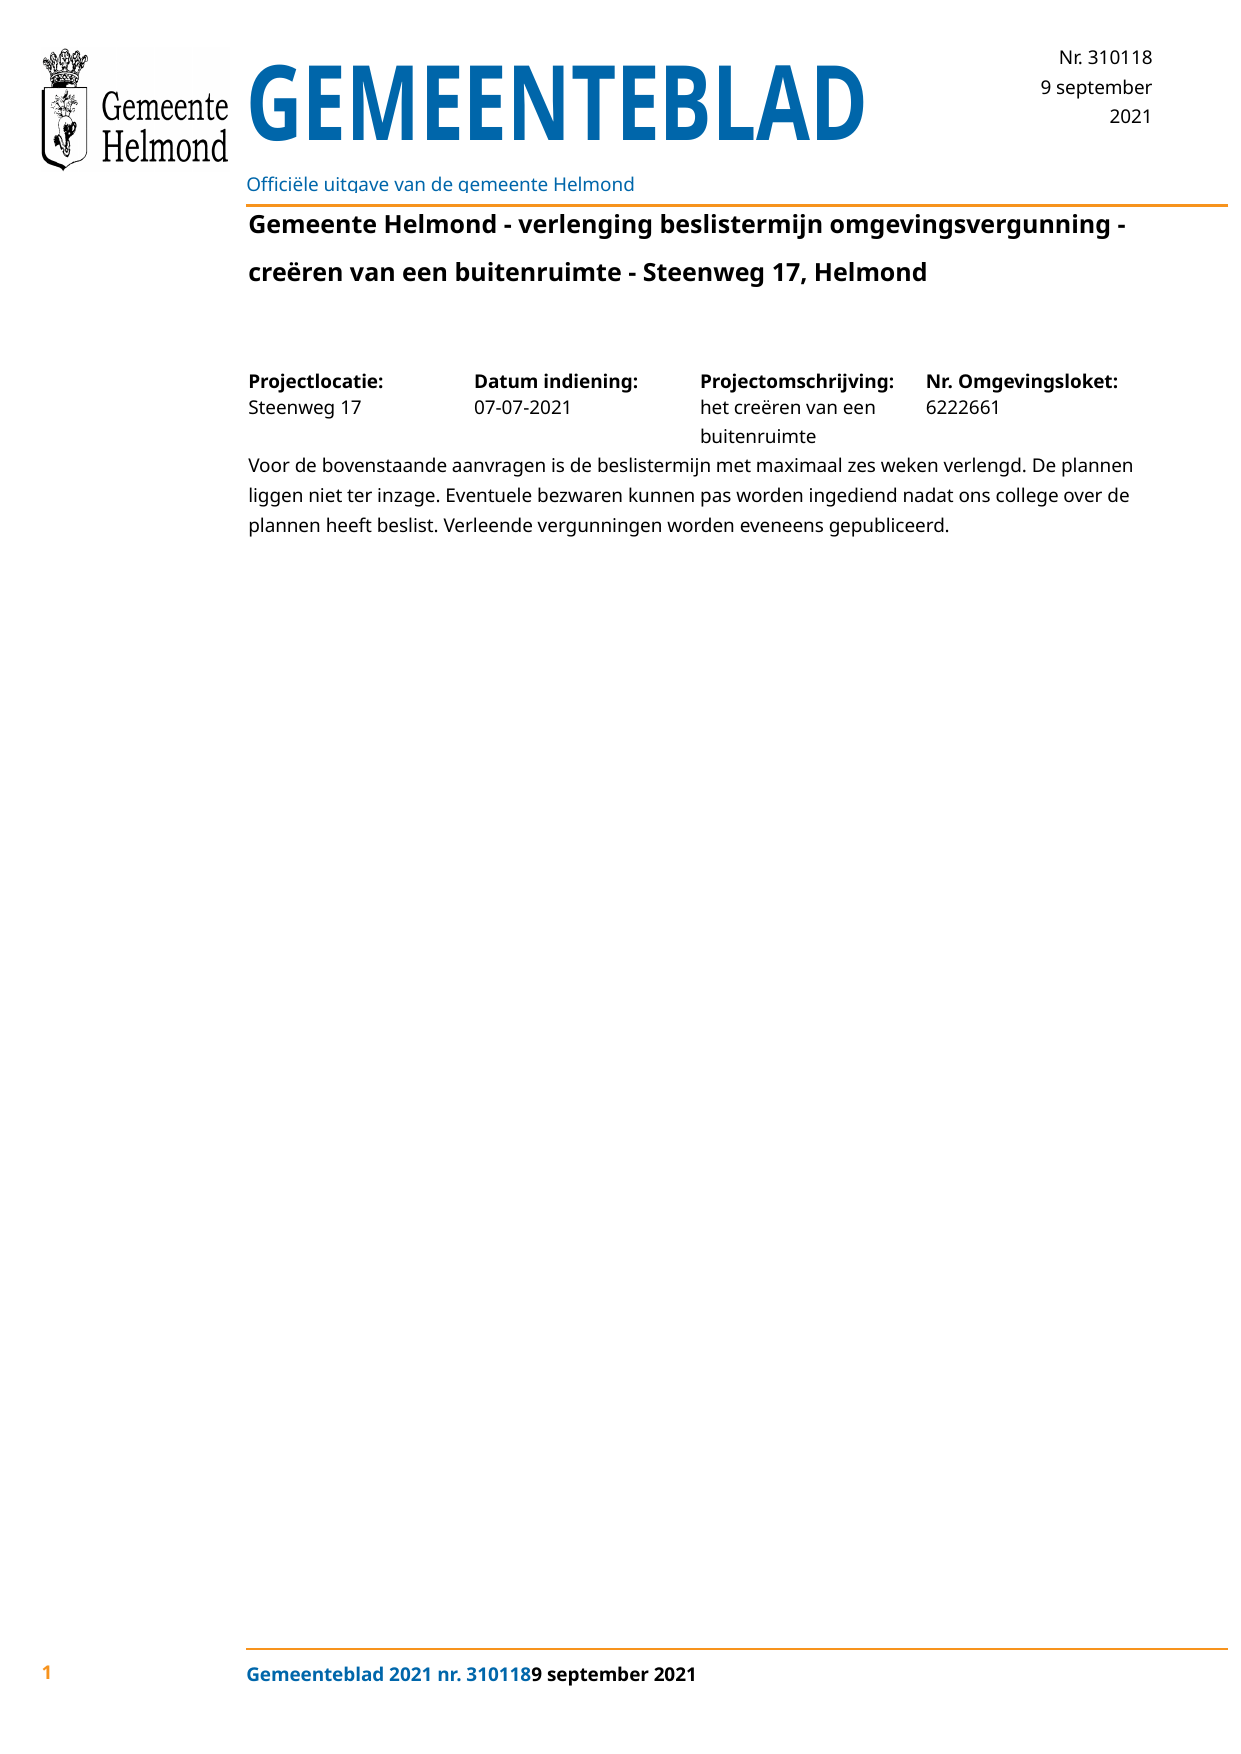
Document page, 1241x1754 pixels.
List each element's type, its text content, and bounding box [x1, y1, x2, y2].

table_header Projectomschrijving: [700, 369, 926, 394]
picture [41, 47, 231, 172]
text Voor de bovenstaande aanvragen is de beslistermijn met maximaal zes weken verlengd. De plannen liggen niet ter inzage. Eventuele bezwaren kunnen pas worden ingediend nadat ons college over de plannen heeft beslist. Verleende vergunningen worden eveneens gepubliceerd. [248, 453, 1152, 538]
table_header Datum indiening: [474, 369, 700, 394]
table_header Nr. Omgevingsloket: [926, 369, 1152, 394]
table_cell 07-07-2021 [474, 394, 700, 449]
table_cell Steenweg 17 [248, 394, 474, 449]
table_cell 6222661 [926, 394, 1152, 449]
table_cell het creëren van een buitenruimte [700, 394, 926, 449]
table_header Projectlocatie: [248, 369, 474, 394]
text Gemeente Helmond - verlenging beslistermijn omgevingsvergunning - creëren van een buitenruimte - Steenweg 17, Helmond [248, 207, 1152, 288]
